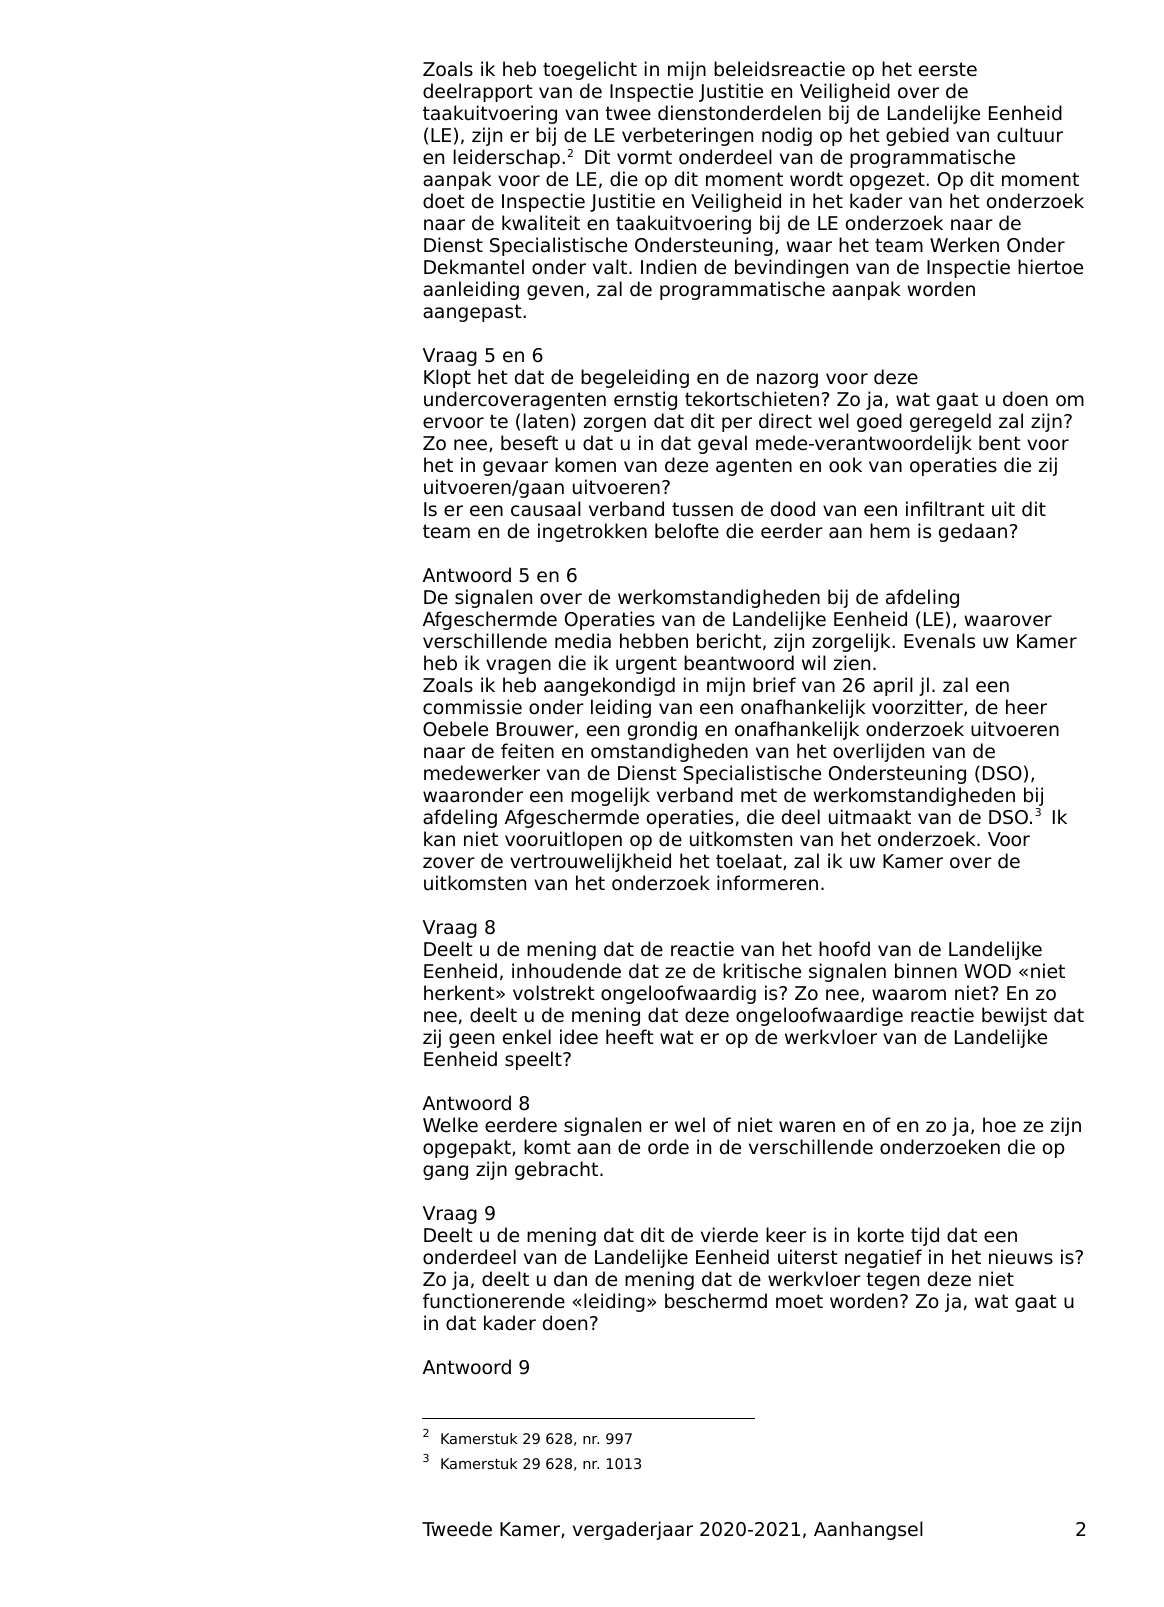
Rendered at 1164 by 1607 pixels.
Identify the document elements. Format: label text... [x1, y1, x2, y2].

text Vraag 5 en 6 [422, 345, 1087, 367]
text Kamerstuk 29 628, nr. 997 [422, 1427, 1087, 1449]
text Kamerstuk 29 628, nr. 1013 [422, 1452, 1087, 1474]
text Vraag 8 [422, 917, 1087, 939]
text Deelt u de mening dat dit de vierde keer is in korte tijd dat een onderdeel van de Landelijke Eenheid uiterst negatief in het nieuws is? Zo ja, deelt u dan de mening dat de werkvloer tegen deze niet functionerende «leiding» beschermd moet worden? Zo ja, wat gaat u in dat kader doen? [422, 1225, 1087, 1335]
text Zoals ik heb toegelicht in mijn beleidsreactie op het eerste deelrapport van de Inspectie Justitie en Veiligheid over de taakuitvoering van twee dienstonderdelen bij de Landelijke Eenheid (LE), zijn er bij de LE verbeteringen nodig op het gebied van cultuur en leiderschap. Dit vormt onderdeel van de programmatische aanpak voor de LE, die op dit moment wordt opgezet. Op dit moment doet de Inspectie Justitie en Veiligheid in het kader van het onderzoek naar de kwaliteit en taakuitvoering bij de LE onderzoek naar de Dienst Specialistische Ondersteuning, waar het team Werken Onder Dekmantel onder valt. Indien de bevindingen van de Inspectie hiertoe aanleiding geven, zal de programmatische aanpak worden aangepast. [422, 59, 1087, 323]
text Deelt u de mening dat de reactie van het hoofd van de Landelijke Eenheid, inhoudende dat ze de kritische signalen binnen WOD «niet herkent» volstrekt ongeloofwaardig is? Zo nee, waarom niet? En zo nee, deelt u de mening dat deze ongeloofwaardige reactie bewijst dat zij geen enkel idee heeft wat er op de werkvloer van de Landelijke Eenheid speelt? [422, 939, 1087, 1071]
text De signalen over de werkomstandigheden bij de afdeling Afgeschermde Operaties van de Landelijke Eenheid (LE), waarover verschillende media hebben bericht, zijn zorgelijk. Evenals uw Kamer heb ik vragen die ik urgent beantwoord wil zien. [422, 587, 1087, 675]
text Antwoord 8 [422, 1093, 1087, 1115]
text Antwoord 5 en 6 [422, 565, 1087, 587]
text Klopt het dat de begeleiding en de nazorg voor deze undercoveragenten ernstig tekortschieten? Zo ja, wat gaat u doen om ervoor te (laten) zorgen dat dit per direct wel goed geregeld zal zijn? Zo nee, beseft u dat u in dat geval mede-verantwoordelijk bent voor het in gevaar komen van deze agenten en ook van operaties die zij uitvoeren/gaan uitvoeren? [422, 367, 1087, 499]
text Welke eerdere signalen er wel of niet waren en of en zo ja, hoe ze zijn opgepakt, komt aan de orde in de verschillende onderzoeken die op gang zijn gebracht. [422, 1115, 1087, 1181]
text Vraag 9 [422, 1203, 1087, 1225]
text Is er een causaal verband tussen de dood van een infiltrant uit dit team en de ingetrokken belofte die eerder aan hem is gedaan? [422, 499, 1087, 543]
text Zoals ik heb aangekondigd in mijn brief van 26 april jl. zal een commissie onder leiding van een onafhankelijk voorzitter, de heer Oebele Brouwer, een grondig en onafhankelijk onderzoek uitvoeren naar de feiten en omstandigheden van het overlijden van de medewerker van de Dienst Specialistische Ondersteuning (DSO), waaronder een mogelijk verband met de werkomstandigheden bij afdeling Afgeschermde operaties, die deel uitmaakt van de DSO. Ik kan niet vooruitlopen op de uitkomsten van het onderzoek. Voor zover de vertrouwelijkheid het toelaat, zal ik uw Kamer over de uitkomsten van het onderzoek informeren. [422, 675, 1087, 895]
text Antwoord 9 [422, 1357, 1087, 1379]
